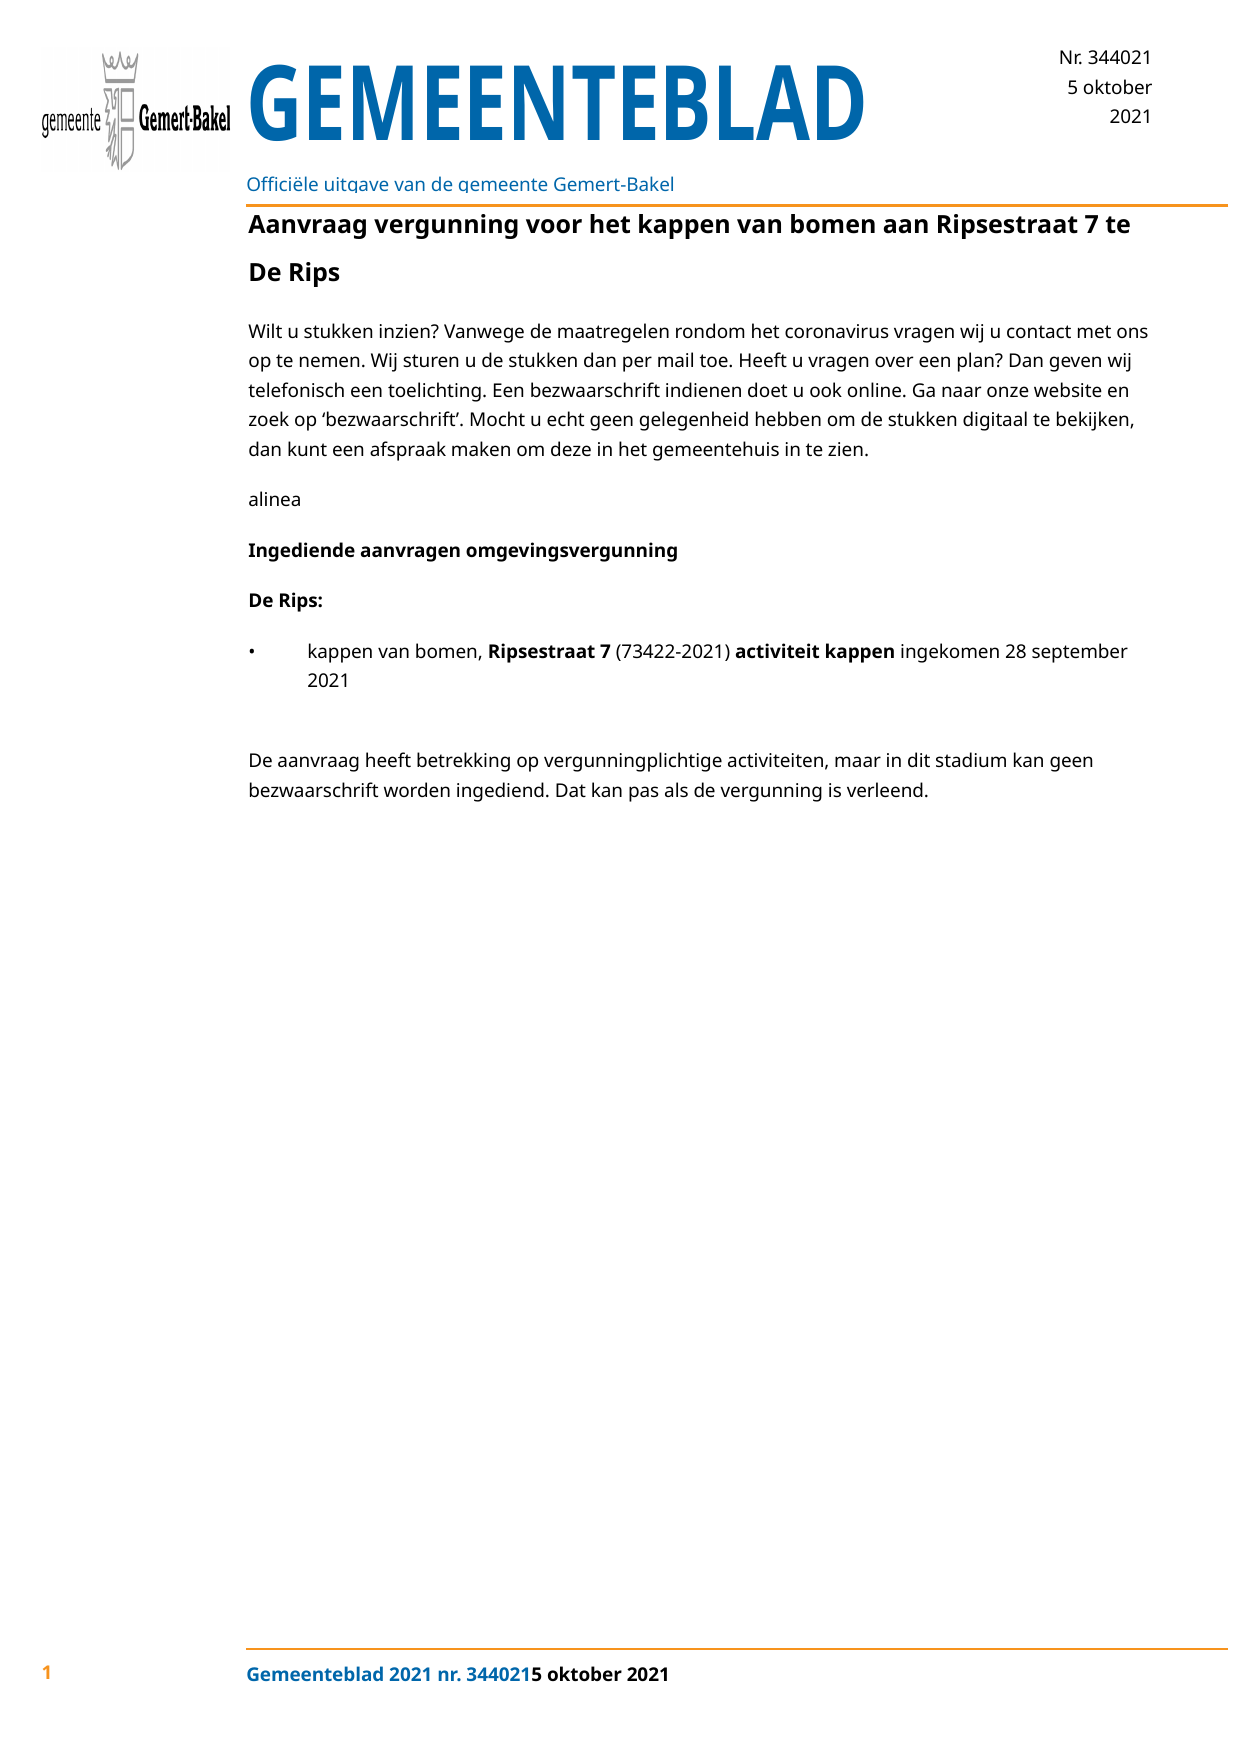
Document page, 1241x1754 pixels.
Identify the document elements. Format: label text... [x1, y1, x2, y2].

text Wilt u stukken inzien? Vanwege de maatregelen rondom het coronavirus vragen wij u contact met ons op te nemen. Wij sturen u de stukken dan per mail toe. Heeft u vragen over een plan? Dan geven wij telefonisch een toelichting. Een bezwaarschrift indienen doet u ook online. Ga naar onze website en zoek op ‘bezwaarschrift’. Mocht u echt geen gelegenheid hebben om de stukken digitaal te bekijken, dan kunt een afspraak maken om deze in het gemeentehuis in te zien. [248, 318, 1152, 462]
text Ingediende aanvragen omgevingsvergunning [248, 537, 1152, 563]
text De aanvraag heeft betrekking op vergunningplichtige activiteiten, maar in dit stadium kan geen bezwaarschrift worden ingediend. Dat kan pas als de vergunning is verleend. [248, 747, 1152, 803]
picture [41, 47, 231, 172]
text alinea [248, 487, 1152, 512]
list kappen van bomen, Ripsestraat 7 (73422-2021) activiteit kappen ingekomen 28 september 2021 [248, 638, 1152, 693]
text De Rips: [248, 587, 1152, 613]
text Aanvraag vergunning voor het kappen van bomen aan Ripsestraat 7 te De Rips [248, 207, 1152, 288]
